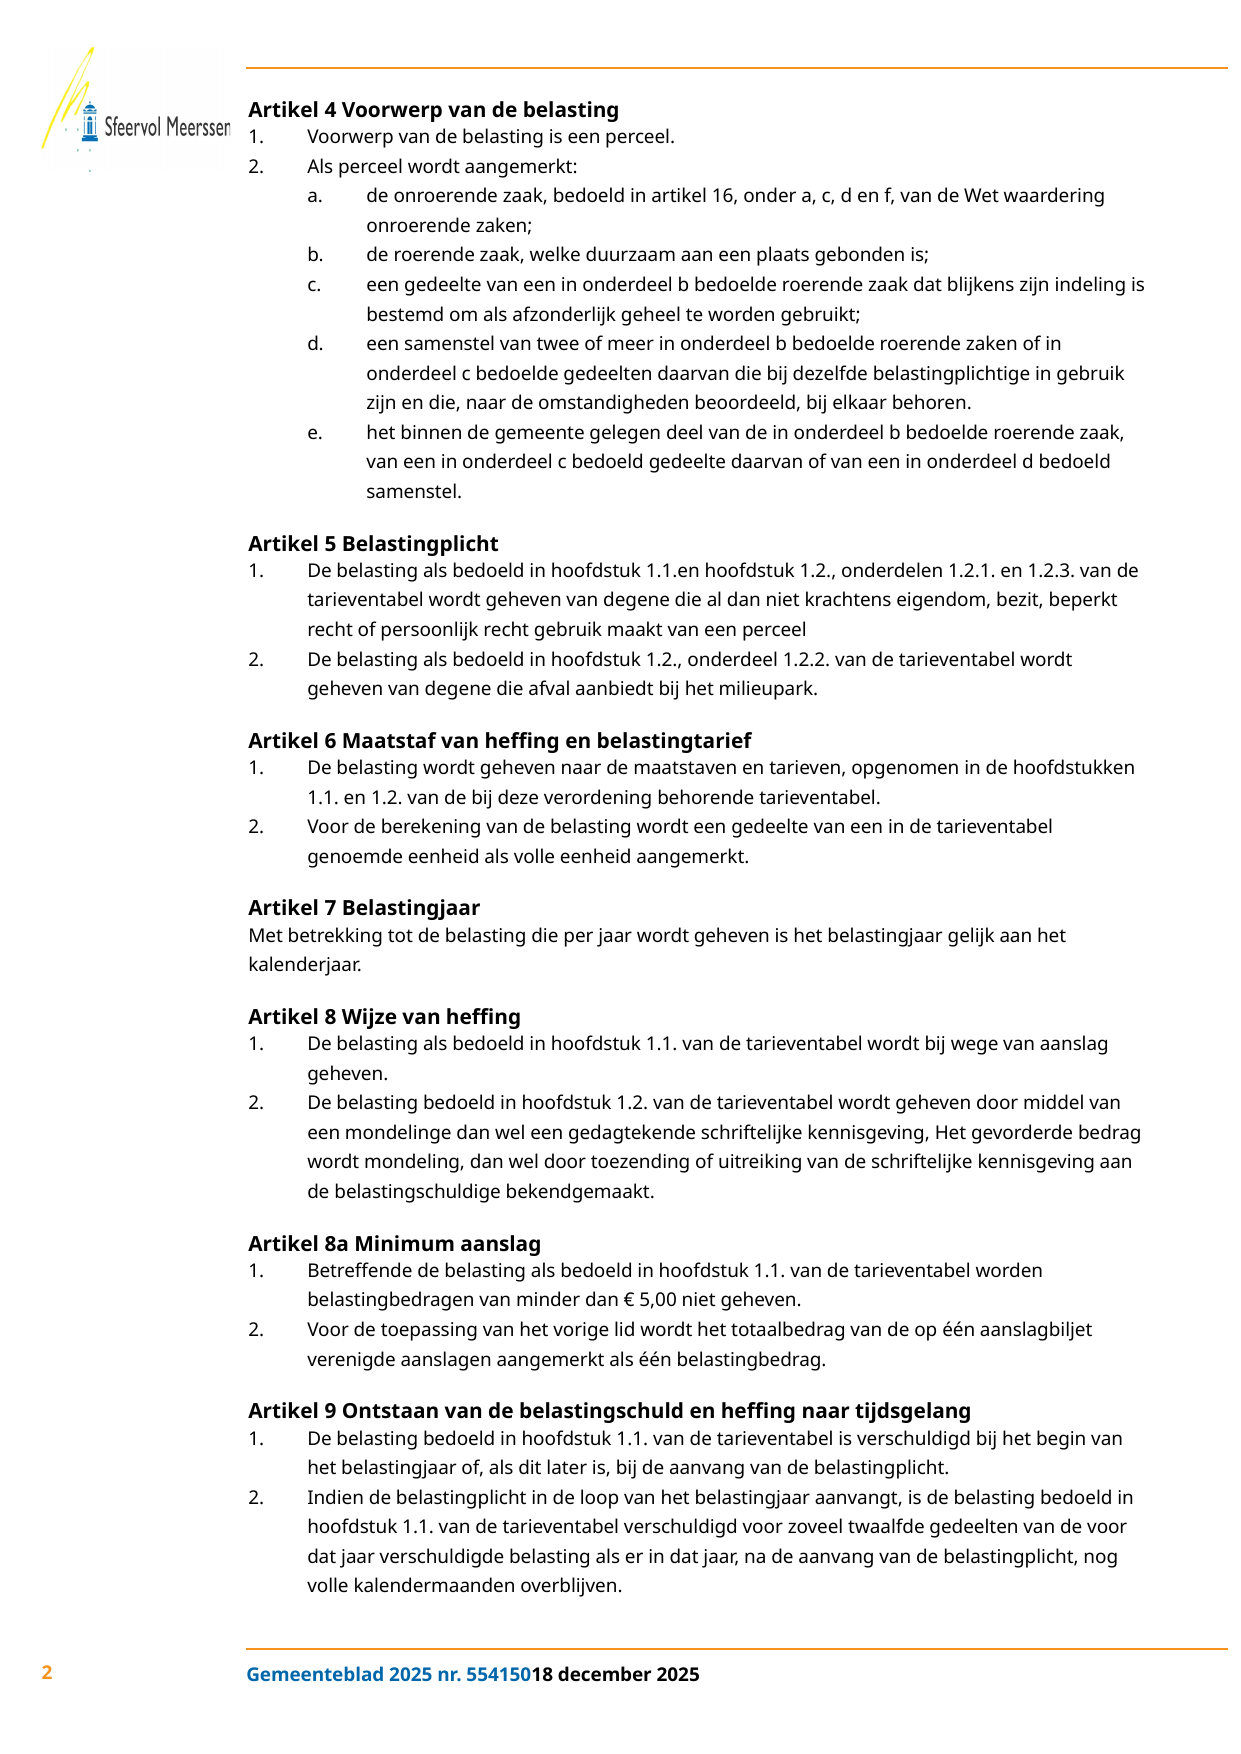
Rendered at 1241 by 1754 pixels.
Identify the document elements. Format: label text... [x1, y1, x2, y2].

text Met betrekking tot de belasting die per jaar wordt geheven is het belastingjaar gelijk aan het kalenderjaar. [248, 922, 1152, 977]
list Betreffende de belasting als bedoeld in hoofdstuk 1.1. van de tarieventabel worden belastingbedragen van minder dan € 5,00 niet geheven. [248, 1257, 1152, 1312]
text Artikel 5 Belastingplicht [248, 529, 1152, 557]
text Artikel 9 Ontstaan van de belastingschuld en heffing naar tijdsgelang [248, 1396, 1152, 1425]
list Voor de berekening van de belasting wordt een gedeelte van een in de tarieventabel genoemde eenheid als volle eenheid aangemerkt. [248, 813, 1152, 869]
list het binnen de gemeente gelegen deel van de in onderdeel b bedoelde roerende zaak, van een in onderdeel c bedoeld gedeelte daarvan of van een in onderdeel d bedoeld samenstel. [307, 419, 1152, 504]
list De belasting als bedoeld in hoofdstuk 1.1. van de tarieventabel wordt bij wege van aanslag geheven. [248, 1030, 1152, 1086]
list Voorwerp van de belasting is een perceel. [248, 123, 1152, 149]
list een gedeelte van een in onderdeel b bedoelde roerende zaak dat blijkens zijn indeling is bestemd om als afzonderlijk geheel te worden gebruikt; [307, 271, 1152, 326]
text Artikel 8 Wijze van heffing [248, 1002, 1152, 1030]
list de onroerende zaak, bedoeld in artikel 16, onder a, c, d en f, van de Wet waardering onroerende zaken; [307, 182, 1152, 238]
text Artikel 8a Minimum aanslag [248, 1229, 1152, 1257]
text Artikel 7 Belastingjaar [248, 893, 1152, 922]
list Als perceel wordt aangemerkt: [248, 153, 1152, 178]
list De belasting bedoeld in hoofdstuk 1.1. van de tarieventabel is verschuldigd bij het begin van het belastingjaar of, als dit later is, bij de aanvang van de belastingplicht. [248, 1425, 1152, 1480]
text Artikel 6 Maatstaf van heffing en belastingtarief [248, 726, 1152, 754]
list een samenstel van twee of meer in onderdeel b bedoelde roerende zaken of in onderdeel c bedoelde gedeelten daarvan die bij dezelfde belastingplichtige in gebruik zijn en die, naar de omstandigheden beoordeeld, bij elkaar behoren. [307, 330, 1152, 415]
list Voor de toepassing van het vorige lid wordt het totaalbedrag van de op één aanslagbiljet verenigde aanslagen aangemerkt als één belastingbedrag. [248, 1316, 1152, 1372]
list De belasting wordt geheven naar de maatstaven en tarieven, opgenomen in de hoofdstukken 1.1. en 1.2. van de bij deze verordening behorende tarieventabel. [248, 754, 1152, 809]
picture [41, 47, 231, 172]
list Indien de belastingplicht in de loop van het belastingjaar aanvangt, is de belasting bedoeld in hoofdstuk 1.1. van de tarieventabel verschuldigd voor zoveel twaalfde gedeelten van de voor dat jaar verschuldigde belasting als er in dat jaar, na de aanvang van de belastingplicht, nog volle kalendermaanden overblijven. [248, 1484, 1152, 1598]
text Artikel 4 Voorwerp van de belasting [248, 95, 1152, 123]
list De belasting bedoeld in hoofdstuk 1.2. van de tarieventabel wordt geheven door middel van een mondelinge dan wel een gedagtekende schriftelijke kennisgeving, Het gevorderde bedrag wordt mondeling, dan wel door toezending of uitreiking van de schriftelijke kennisgeving aan de belastingschuldige bekendgemaakt. [248, 1089, 1152, 1204]
list De belasting als bedoeld in hoofdstuk 1.1.en hoofdstuk 1.2., onderdelen 1.2.1. en 1.2.3. van de tarieventabel wordt geheven van degene die al dan niet krachtens eigendom, bezit, beperkt recht of persoonlijk recht gebruik maakt van een perceel [248, 557, 1152, 642]
list De belasting als bedoeld in hoofdstuk 1.2., onderdeel 1.2.2. van de tarieventabel wordt geheven van degene die afval aanbiedt bij het milieupark. [248, 646, 1152, 701]
list de roerende zaak, welke duurzaam aan een plaats gebonden is; [307, 242, 1152, 267]
